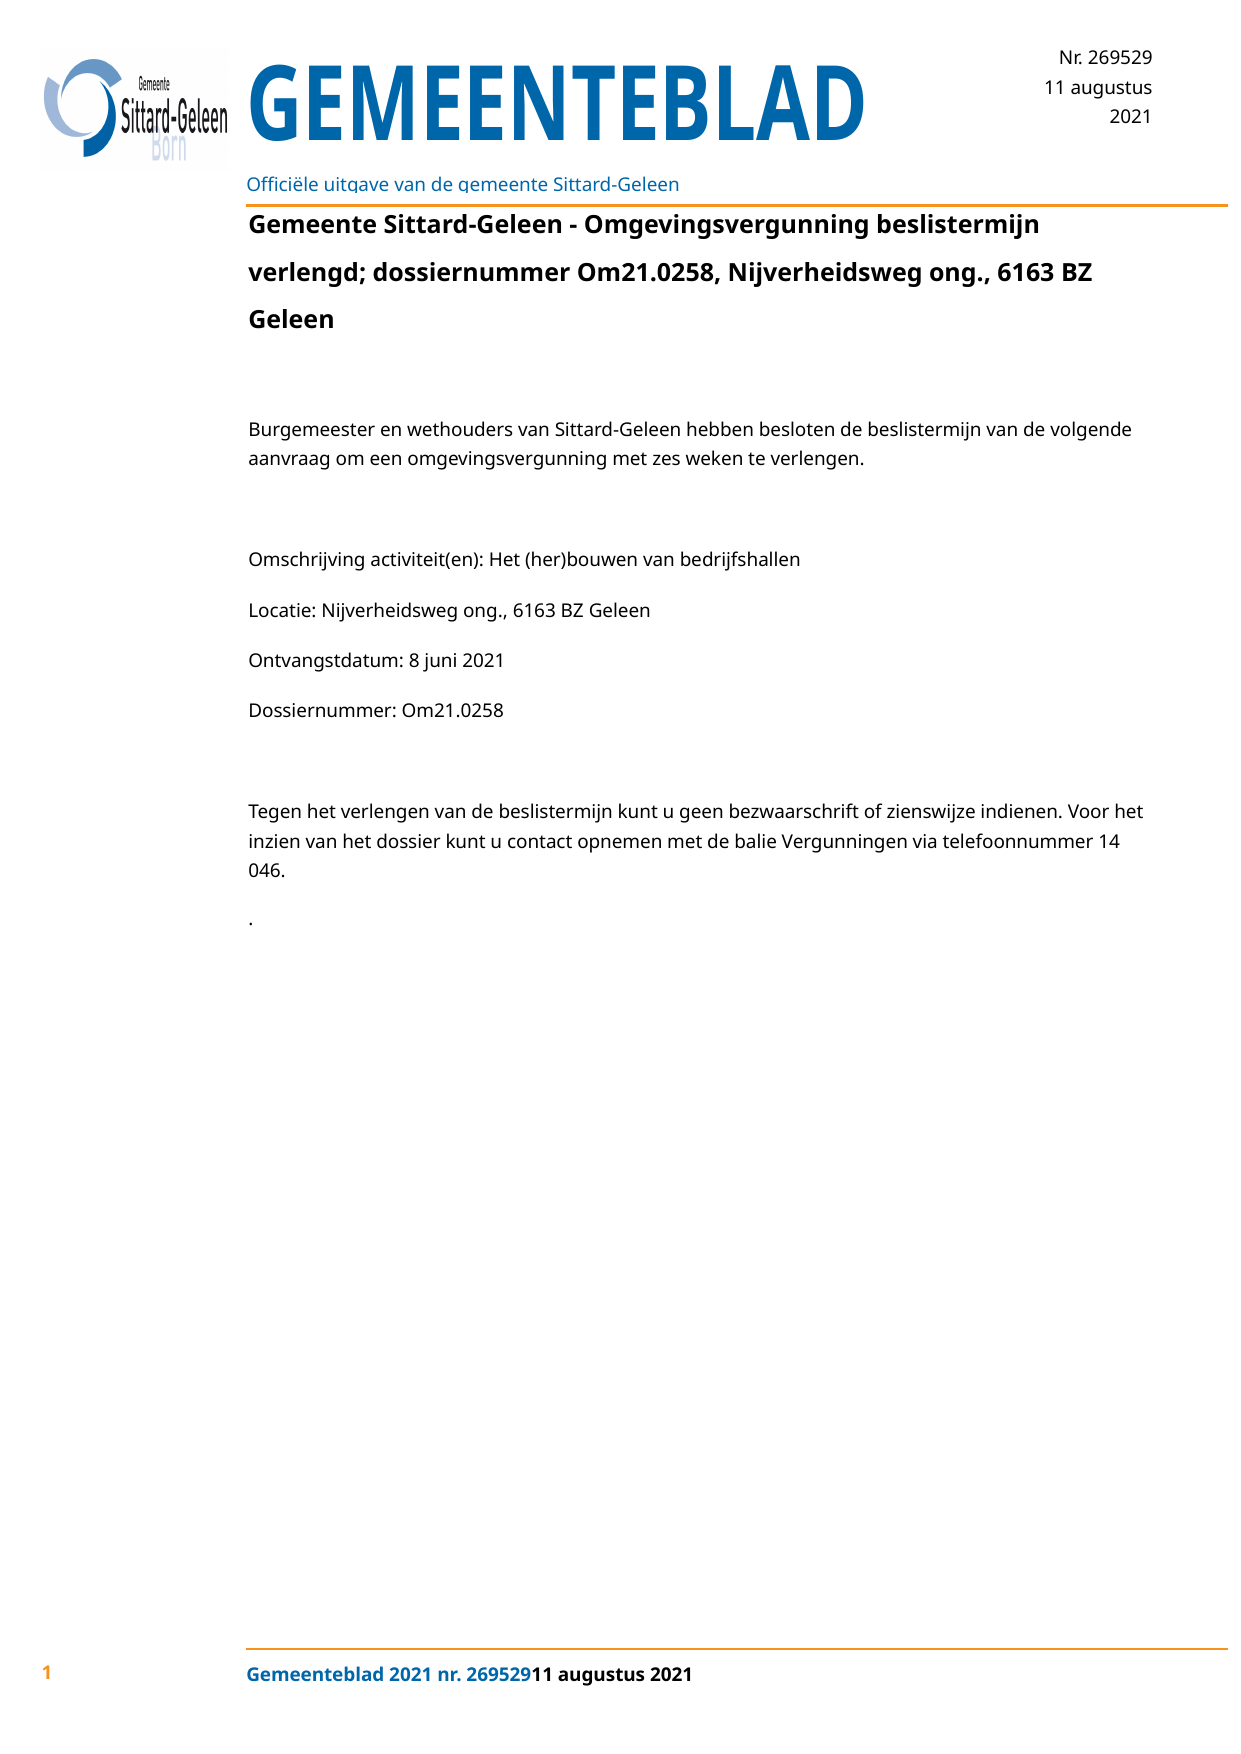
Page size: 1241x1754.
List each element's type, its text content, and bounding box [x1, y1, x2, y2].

picture [41, 47, 231, 172]
text Gemeente Sittard-Geleen - Omgevingsvergunning beslistermijn verlengd; dossiernummer Om21.0258, Nijverheidsweg ong., 6163 BZ Geleen [248, 207, 1152, 336]
text Burgemeester en wethouders van Sittard-Geleen hebben besloten de beslistermijn van de volgende aanvraag om een omgevingsvergunning met zes weken te verlengen. [248, 416, 1152, 471]
text Omschrijving activiteit(en): Het (her)bouwen van bedrijfshallen [248, 546, 1152, 572]
text Locatie: Nijverheidsweg ong., 6163 BZ Geleen [248, 597, 1152, 622]
text Dossiernummer: Om21.0258 [248, 698, 1152, 723]
text Ontvangstdatum: 8 juni 2021 [248, 647, 1152, 673]
text Tegen het verlengen van de beslistermijn kunt u geen bezwaarschrift of zienswijze indienen. Voor het inzien van het dossier kunt u contact opnemen met de balie Vergunningen via telefoonnummer 14 046. [248, 798, 1152, 883]
text . [248, 905, 1152, 931]
